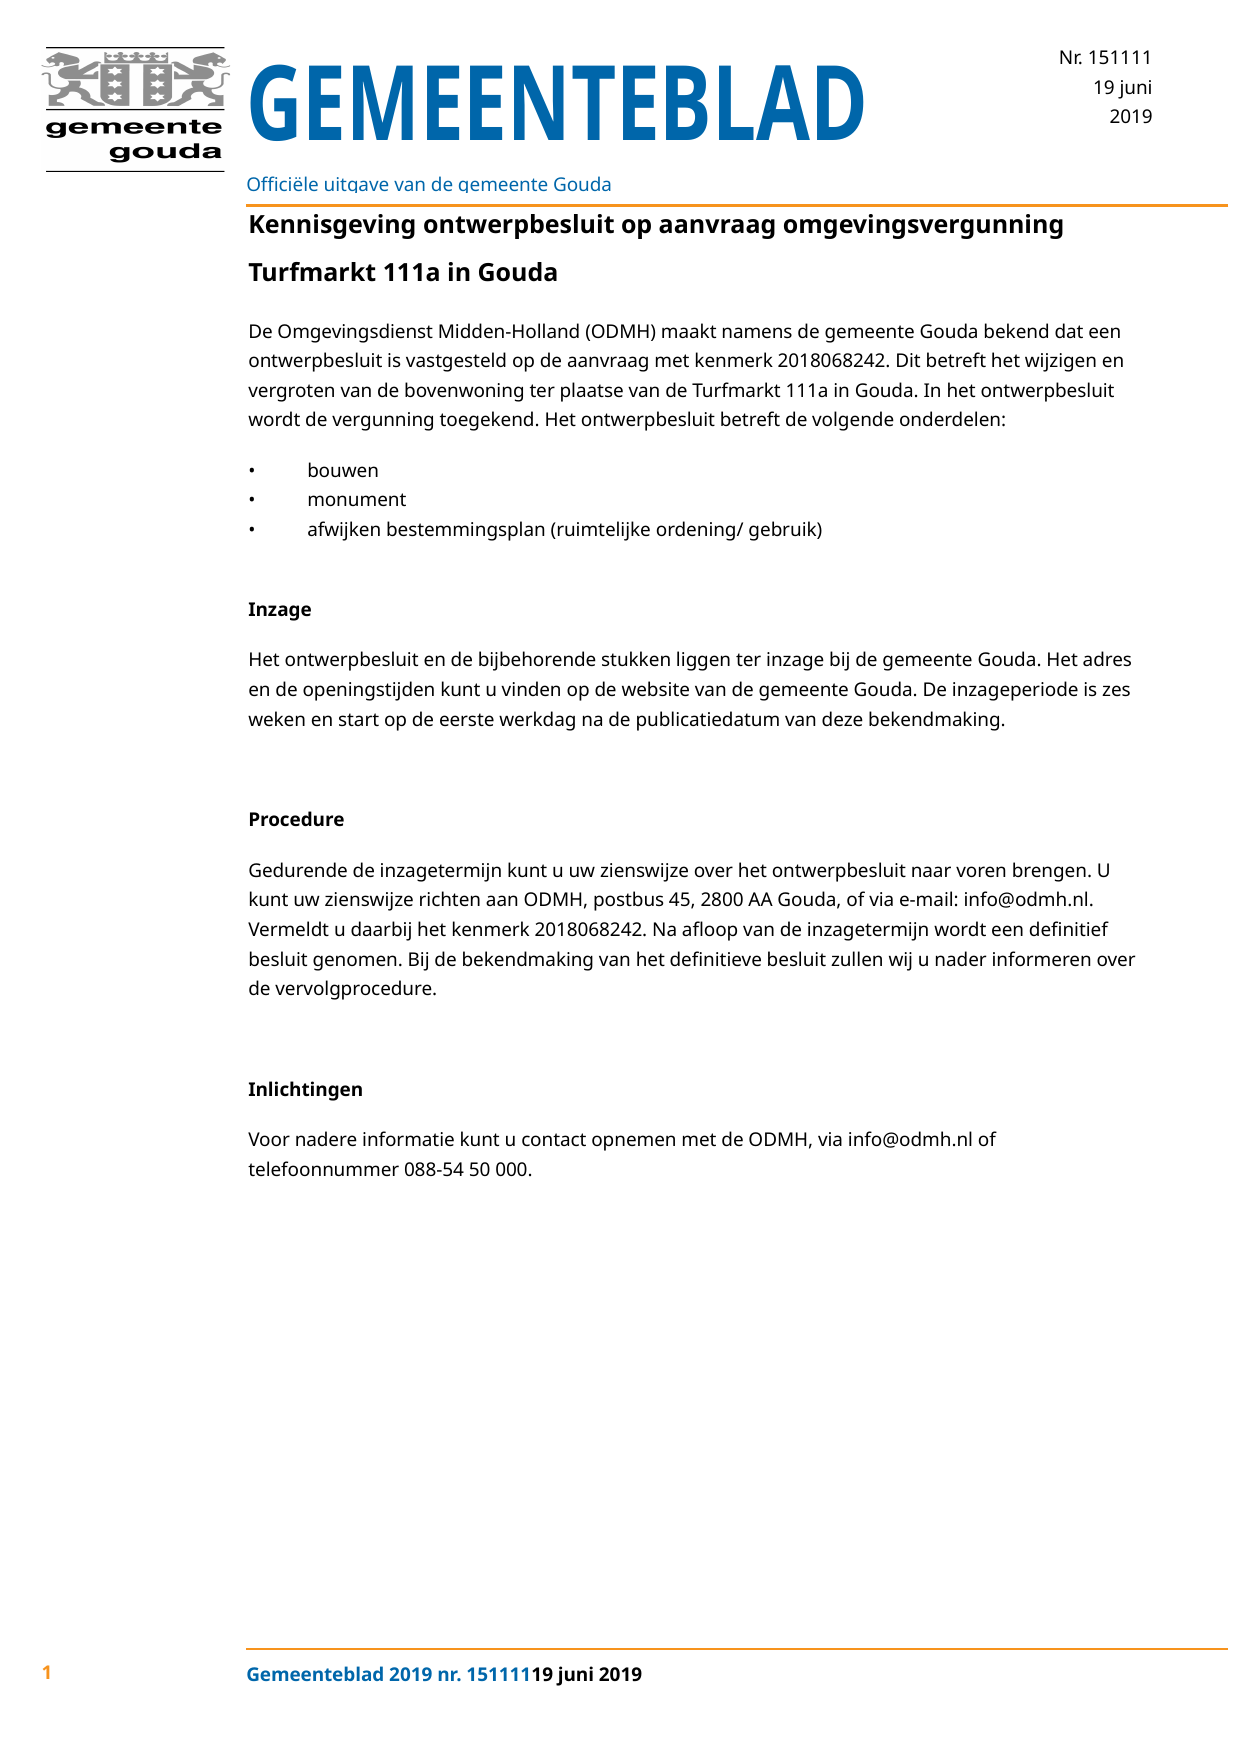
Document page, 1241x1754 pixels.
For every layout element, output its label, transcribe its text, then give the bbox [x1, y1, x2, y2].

list afwijken bestemmingsplan (ruimtelijke ordening/ gebruik) [248, 516, 1152, 542]
text Inlichtingen [248, 1076, 1152, 1102]
list bouwen [248, 457, 1152, 483]
text Kennisgeving ontwerpbesluit op aanvraag omgevingsvergunning Turfmarkt 111a in Gouda [248, 207, 1152, 288]
picture [41, 47, 231, 172]
list monument [248, 487, 1152, 512]
text De Omgevingsdienst Midden-Holland (ODMH) maakt namens de gemeente Gouda bekend dat een ontwerpbesluit is vastgesteld op de aanvraag met kenmerk 2018068242. Dit betreft het wijzigen en vergroten van de bovenwoning ter plaatse van de Turfmarkt 111a in Gouda. In het ontwerpbesluit wordt de vergunning toegekend. Het ontwerpbesluit betreft de volgende onderdelen: [248, 318, 1152, 432]
text Gedurende de inzagetermijn kunt u uw zienswijze over het ontwerpbesluit naar voren brengen. U kunt uw zienswijze richten aan ODMH, postbus 45, 2800 AA Gouda, of via e-mail: info@odmh.nl. Vermeldt u daarbij het kenmerk 2018068242. Na afloop van de inzagetermijn wordt een definitief besluit genomen. Bij de bekendmaking van het definitieve besluit zullen wij u nader informeren over de vervolgprocedure. [248, 857, 1152, 1001]
text Inzage [248, 596, 1152, 622]
text Het ontwerpbesluit en de bijbehorende stukken liggen ter inzage bij de gemeente Gouda. Het adres en de openingstijden kunt u vinden op de website van de gemeente Gouda. De inzageperiode is zes weken en start op de eerste werkdag na de publicatiedatum van deze bekendmaking. [248, 647, 1152, 732]
text Procedure [248, 807, 1152, 832]
text Voor nadere informatie kunt u contact opnemen met de ODMH, via info@odmh.nl of telefoonnummer 088-54 50 000. [248, 1127, 1152, 1182]
